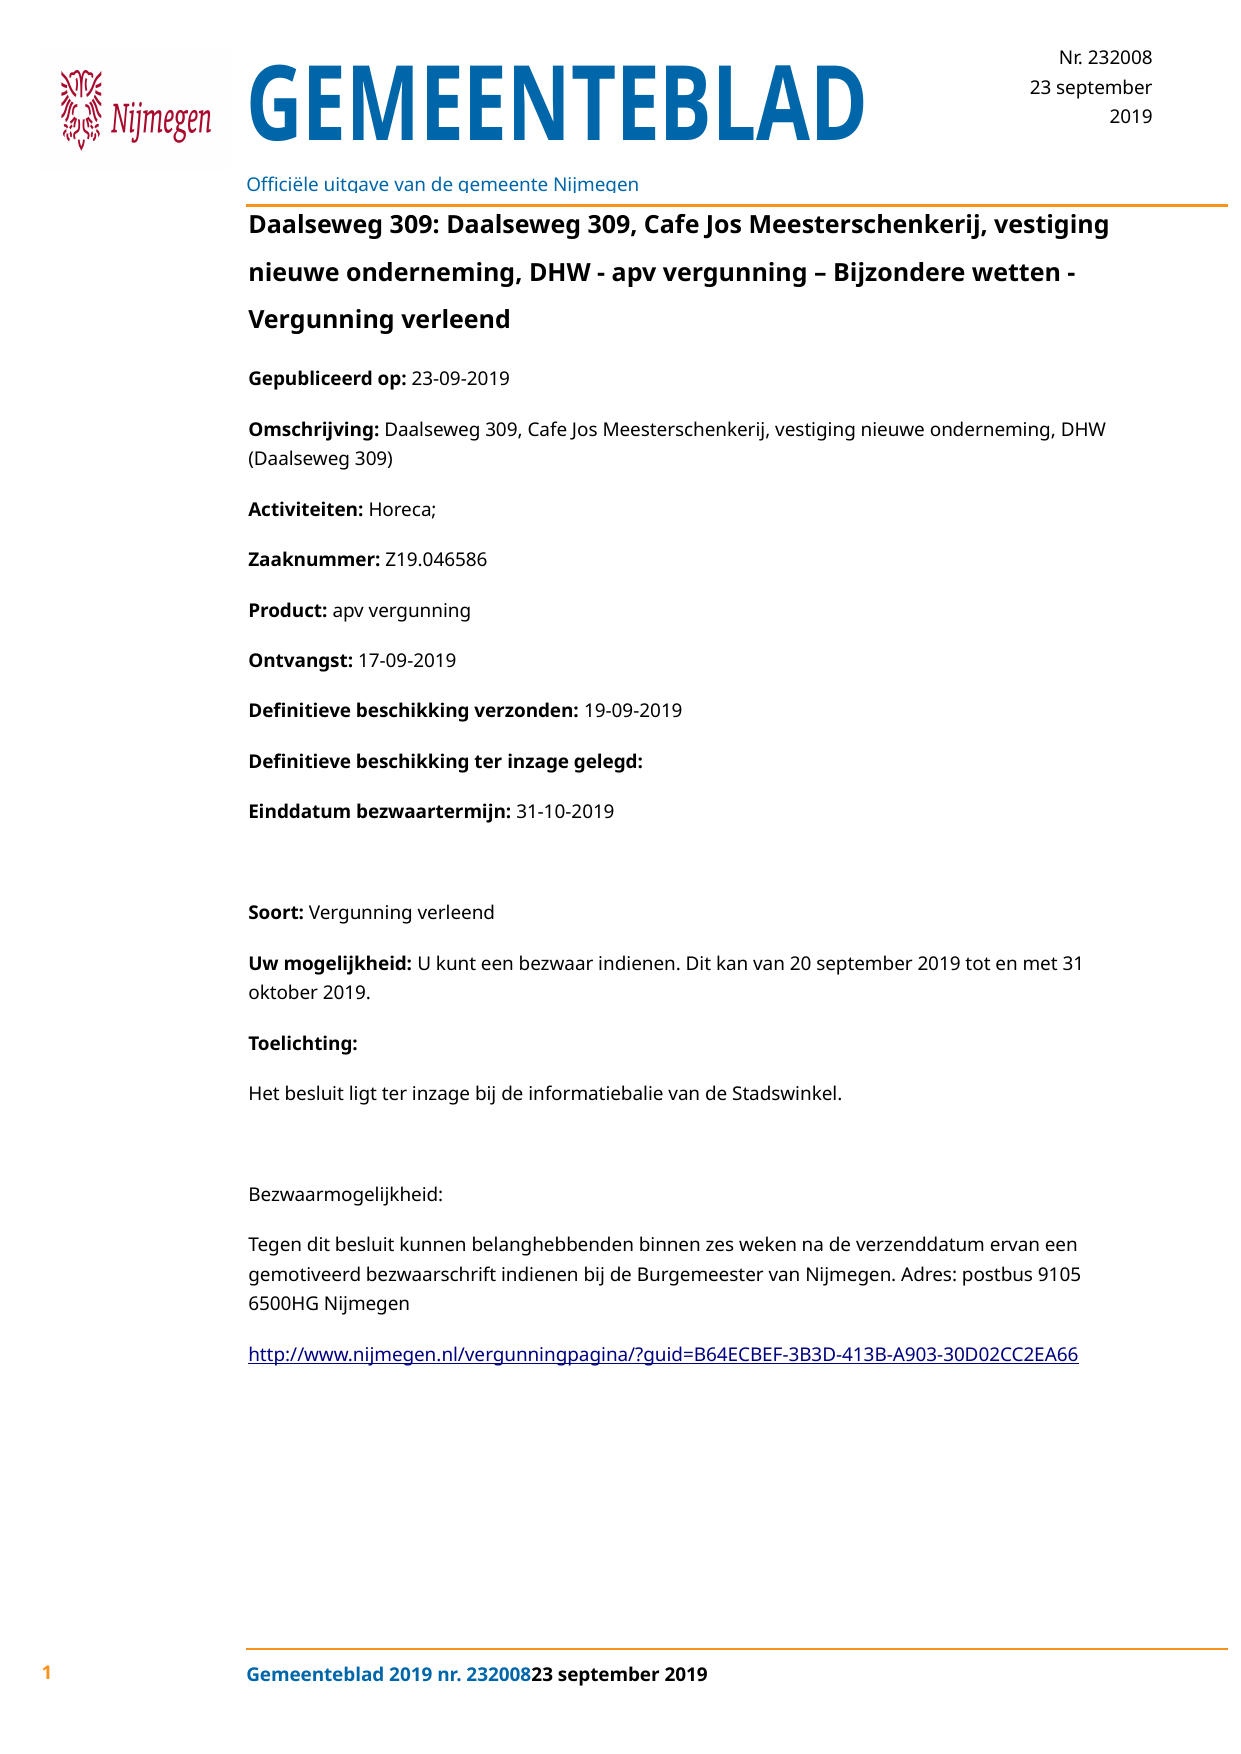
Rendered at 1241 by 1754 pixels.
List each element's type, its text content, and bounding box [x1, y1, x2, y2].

text Tegen dit besluit kunnen belanghebbenden binnen zes weken na de verzenddatum ervan een gemotiveerd bezwaarschrift indienen bij de Burgemeester van Nijmegen. Adres: postbus 9105 6500HG Nijmegen [248, 1231, 1152, 1316]
text Gepubliceerd op: 23-09-2019 [248, 366, 1152, 391]
text Omschrijving: Daalseweg 309, Cafe Jos Meesterschenkerij, vestiging nieuwe onderneming, DHW (Daalseweg 309) [248, 416, 1152, 471]
text Daalseweg 309: Daalseweg 309, Cafe Jos Meesterschenkerij, vestiging nieuwe onderneming, DHW - apv vergunning – Bijzondere wetten - Vergunning verleend [248, 207, 1152, 336]
text Definitieve beschikking verzonden: 19-09-2019 [248, 698, 1152, 723]
text Ontvangst: 17-09-2019 [248, 647, 1152, 673]
text Zaaknummer: Z19.046586 [248, 546, 1152, 572]
text Bezwaarmogelijkheid: [248, 1181, 1152, 1207]
text Definitieve beschikking ter inzage gelegd: [248, 748, 1152, 774]
text Het besluit ligt ter inzage bij de informatiebalie van de Stadswinkel. [248, 1080, 1152, 1106]
text Uw mogelijkheid: U kunt een bezwaar indienen. Dit kan van 20 september 2019 tot en met 31 oktober 2019. [248, 950, 1152, 1005]
text Soort: Vergunning verleend [248, 899, 1152, 925]
text Product: apv vergunning [248, 597, 1152, 622]
picture [41, 47, 231, 172]
text Toelichting: [248, 1030, 1152, 1055]
text Activiteiten: Horeca; [248, 496, 1152, 522]
text Einddatum bezwaartermijn: 31-10-2019 [248, 798, 1152, 824]
text http://www.nijmegen.nl/vergunningpagina/?guid=B64ECBEF-3B3D-413B-A903-30D02CC2EA66 [248, 1341, 1152, 1367]
